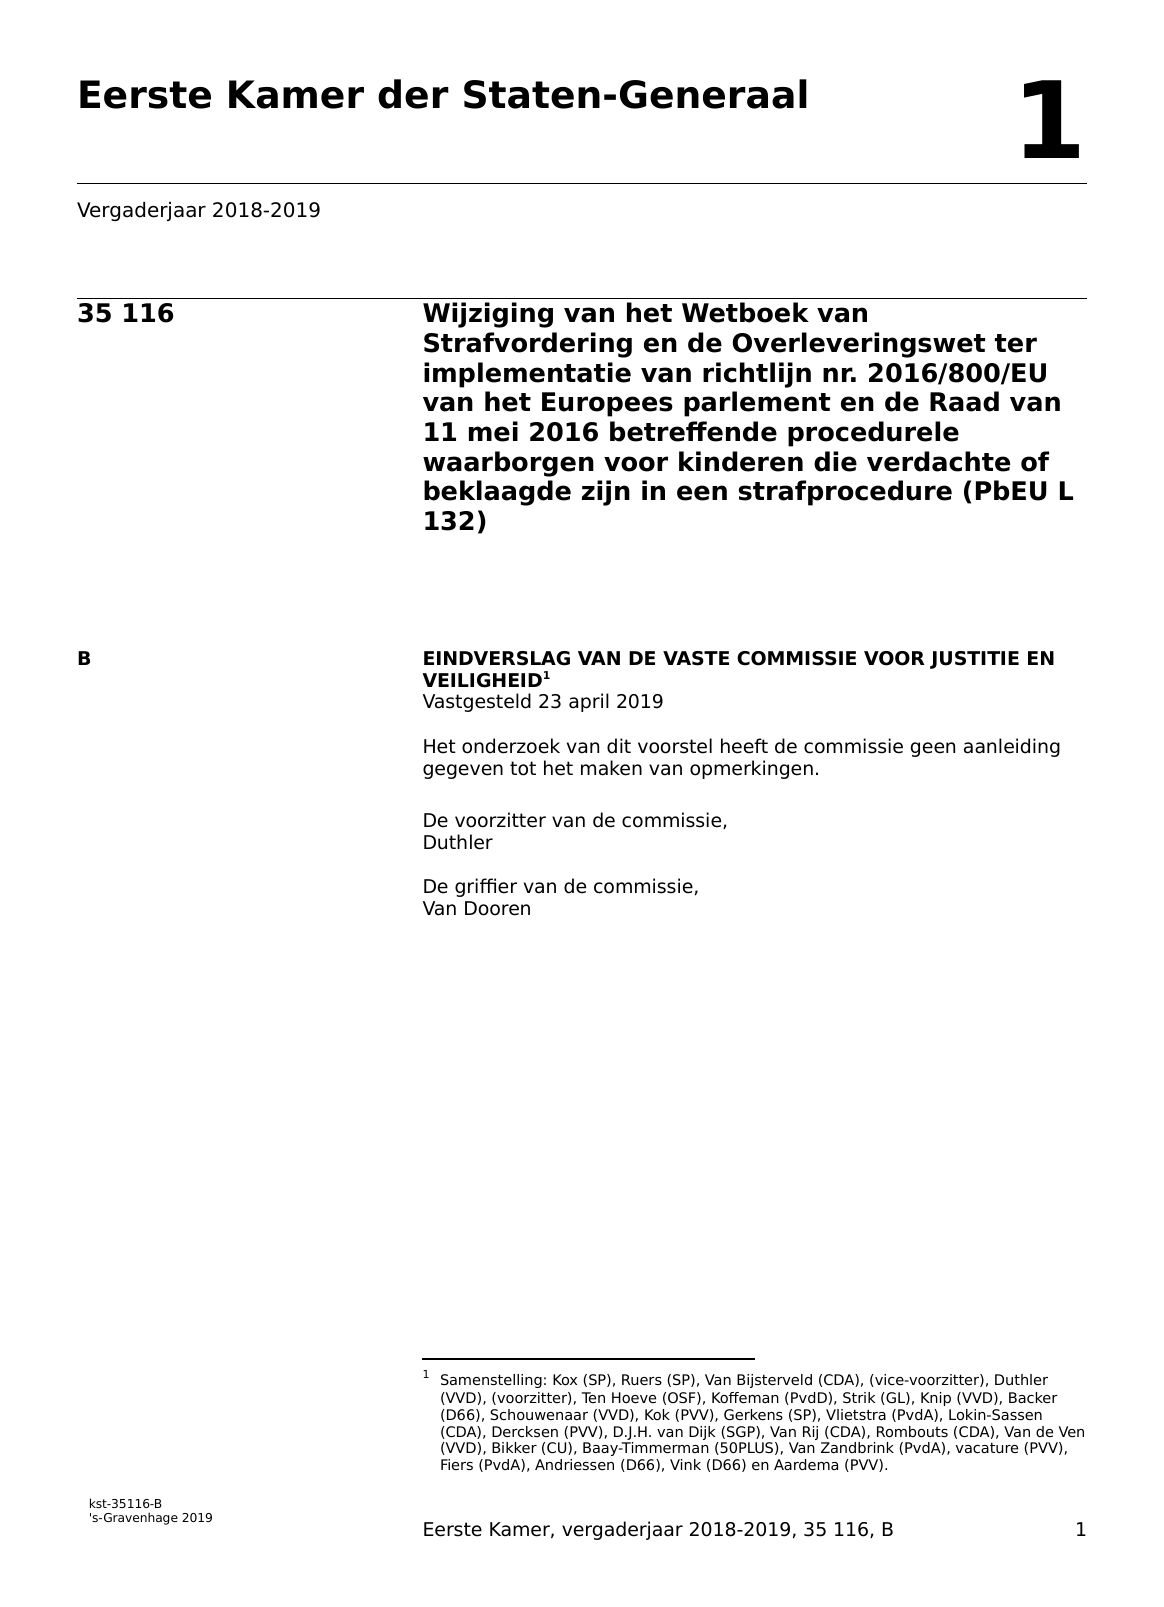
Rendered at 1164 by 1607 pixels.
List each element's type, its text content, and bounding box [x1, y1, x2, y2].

text De voorzitter van de commissie, Duthler [422, 809, 1087, 853]
text Samenstelling: Kox (SP), Ruers (SP), Van Bijsterveld (CDA), (vice-voorzitter), Duthler (VVD), (voorzitter), Ten Hoeve (OSF), Koffeman (PvdD), Strik (GL), Knip (VVD), Backer (D66), Schouwenaar (VVD), Kok (PVV), Gerkens (SP), Vlietstra (PvdA), Lokin-Sassen (CDA), Dercksen (PVV), D.J.H. van Dijk (SGP), Van Rij (CDA), Rombouts (CDA), Van de Ven (VVD), Bikker (CU), Baay-Timmerman (50PLUS), Van Zandbrink (PvdA), vacature (PVV), Fiers (PvdA), Andriessen (D66), Vink (D66) en Aardema (PVV). [422, 1368, 1087, 1474]
text Het onderzoek van dit voorstel heeft de commissie geen aanleiding gegeven tot het maken van opmerkingen. [422, 736, 1087, 779]
table_cell Vergaderjaar 2018-2019 [77, 184, 1087, 298]
text De griffier van de commissie, Van Dooren [422, 876, 1087, 920]
table_header 1 [886, 59, 1087, 183]
text kst-35116-B [88, 1497, 323, 1511]
table_header Eerste Kamer der Staten-Generaal [77, 59, 886, 183]
subtitle 35 116 Wijziging van het Wetboek van Strafvordering en de Overleveringswet ter implementatie van richtlijn nr. 2016/800/EU van het Europees parlement en de Raad van 11 mei 2016 betreffende procedurele waarborgen voor kinderen die verdachte of beklaagde zijn in een strafprocedure (PbEU L 132) [77, 299, 1087, 536]
text Vastgesteld 23 april 2019 [422, 691, 1087, 713]
subtitle B EINDVERSLAG VAN DE VASTE COMMISSIE VOOR JUSTITIE EN VEILIGHEID [77, 647, 1087, 691]
text 's-Gravenhage 2019 [88, 1511, 323, 1525]
